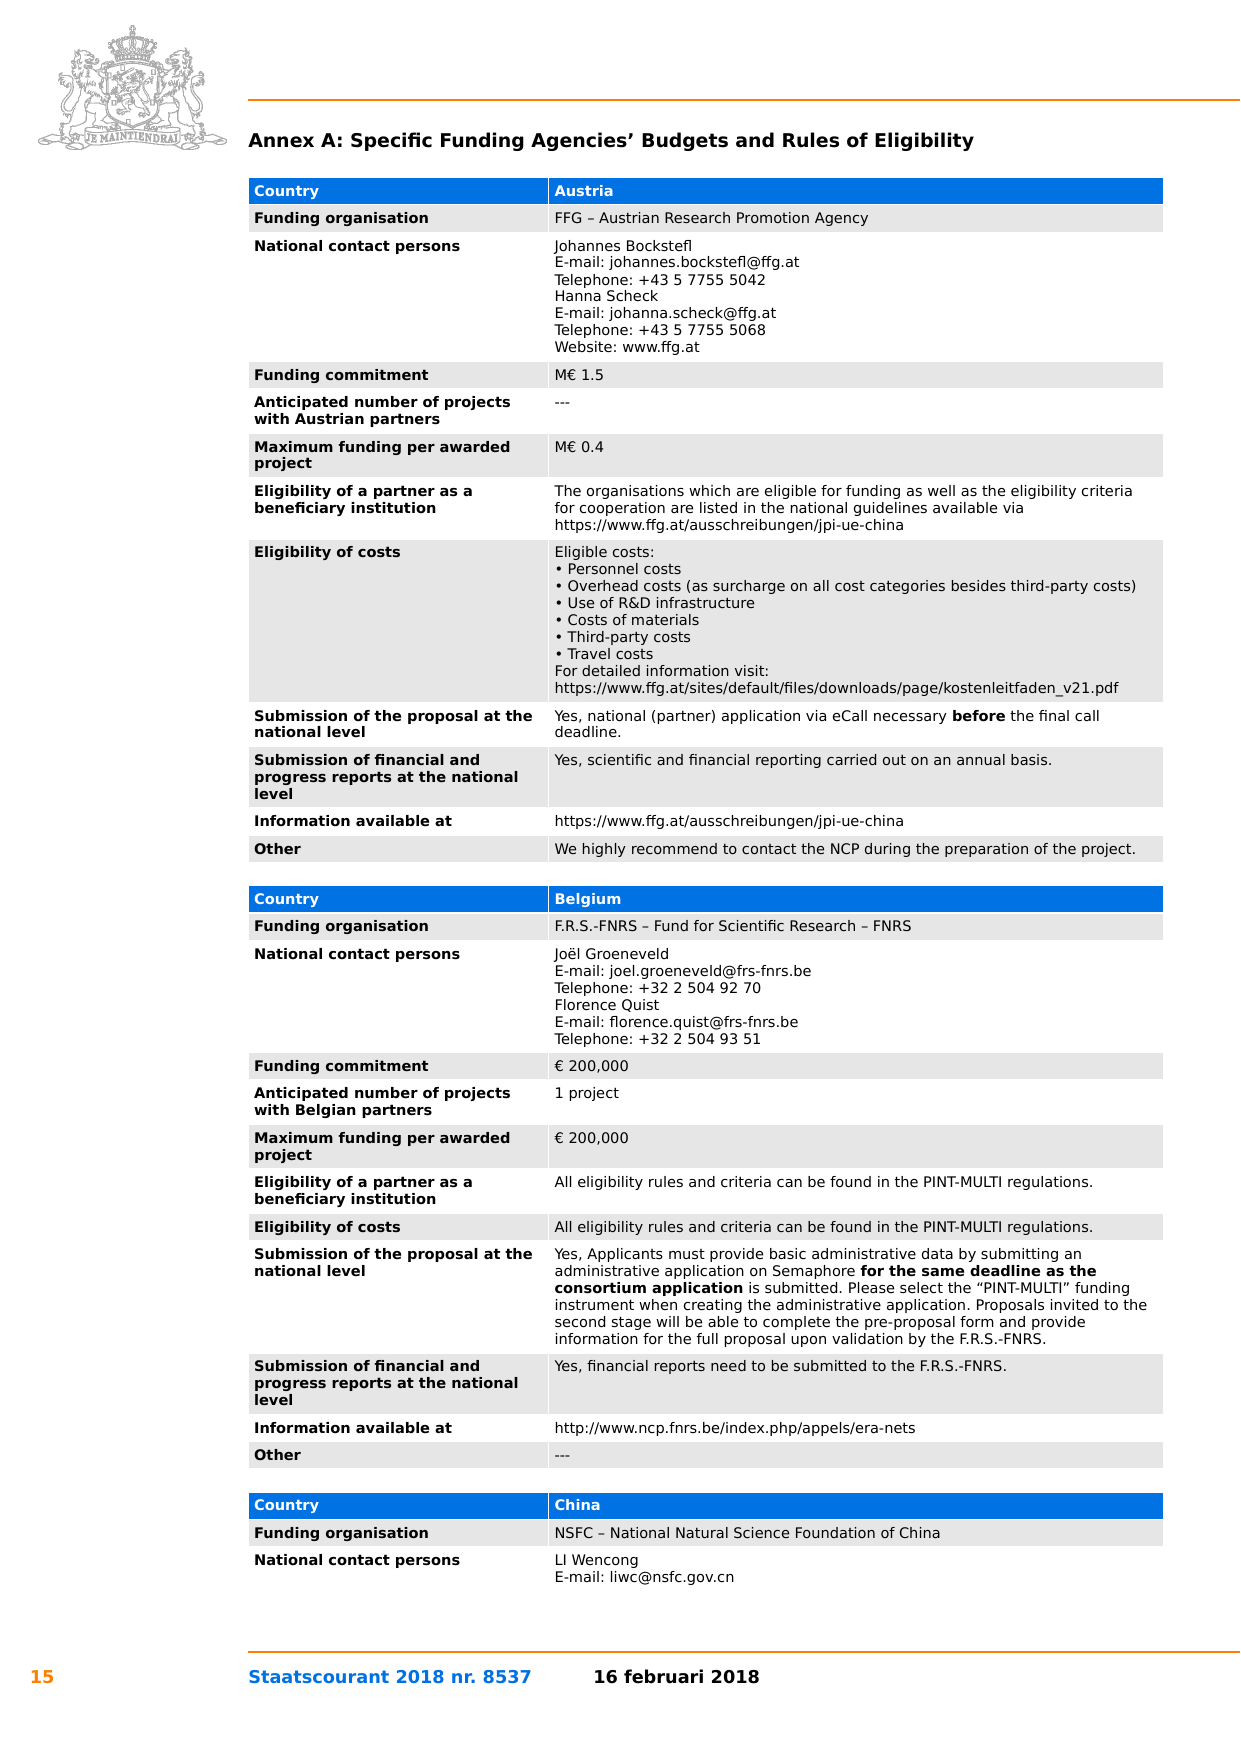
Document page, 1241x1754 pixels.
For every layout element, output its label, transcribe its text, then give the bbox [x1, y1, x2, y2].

table_header Country [249, 886, 548, 912]
table_cell Yes, Applicants must provide basic administrative data by submitting an administrative application on Semaphore for the same deadline as the consortium application is submitted. Please select the “PINT-MULTI” funding instrument when creating the administrative application. Proposals invited to the second stage will be able to complete the pre-proposal form and provide information for the full proposal upon validation by the F.R.S.-FNRS. [549, 1241, 1163, 1352]
table_cell Submission of financial and progress reports at the national level [249, 747, 548, 807]
table_cell National contact persons [249, 941, 548, 1052]
table_cell Eligibility of a partner as a beneficiary institution [249, 1169, 548, 1213]
table_cell LI Wencong E-mail: liwc@nsfc.gov.cn [549, 1547, 1163, 1591]
table_header China [549, 1493, 1163, 1519]
picture [38, 25, 227, 150]
table_cell Other [249, 836, 548, 862]
table_cell Funding organisation [249, 914, 548, 940]
table_cell Anticipated number of projects with Austrian partners [249, 389, 548, 433]
table_cell Maximum funding per awarded project [249, 1125, 548, 1168]
table_cell FFG – Austrian Research Promotion Agency [549, 205, 1163, 232]
table_cell Eligibility of costs [249, 1214, 548, 1240]
table_cell Anticipated number of projects with Belgian partners [249, 1081, 548, 1124]
table_cell Maximum funding per awarded project [249, 434, 548, 477]
table_cell Submission of the proposal at the national level [249, 703, 548, 746]
table_cell --- [549, 1442, 1163, 1468]
table_cell All eligibility rules and criteria can be found in the PINT-MULTI regulations. [549, 1214, 1163, 1240]
table_cell Eligible costs: • Personnel costs • Overhead costs (as surcharge on all cost categories besides third-party costs) • Use of R&D infrastructure • Costs of materials • Third-party costs • Travel costs For detailed information visit: https://www.ffg.at/sites/default/files/downloads/page/kostenleitfaden_v21.pdf [549, 540, 1163, 702]
table_cell M€ 0.4 [549, 434, 1163, 477]
table_header Country [249, 178, 548, 204]
table_cell € 200,000 [549, 1125, 1163, 1168]
table_cell Submission of financial and progress reports at the national level [249, 1354, 548, 1414]
table_cell Yes, financial reports need to be submitted to the F.R.S.-FNRS. [549, 1354, 1163, 1414]
table_cell Johannes Bockstefl E-mail: johannes.bockstefl@ffg.at Telephone: +43 5 7755 5042 Hanna Scheck E-mail: johanna.scheck@ffg.at Telephone: +43 5 7755 5068 Website: www.ffg.at [549, 233, 1163, 361]
table_cell Funding organisation [249, 205, 548, 232]
table_cell http://www.ncp.fnrs.be/index.php/appels/era-nets [549, 1415, 1163, 1441]
table_cell --- [549, 389, 1163, 433]
table_cell Yes, national (partner) application via eCall necessary before the final call deadline. [549, 703, 1163, 746]
table_cell Information available at [249, 1415, 548, 1441]
table_cell NSFC – National Natural Science Foundation of China [549, 1520, 1163, 1546]
table_cell M€ 1.5 [549, 362, 1163, 388]
table_cell Other [249, 1442, 548, 1468]
table_cell https://www.ffg.at/ausschreibungen/jpi-ue-china [549, 809, 1163, 835]
table_cell Joël Groeneveld E-mail: joel.groeneveld@frs-fnrs.be Telephone: +32 2 504 92 70 Florence Quist E-mail: florence.quist@frs-fnrs.be Telephone: +32 2 504 93 51 [549, 941, 1163, 1052]
table_cell Eligibility of costs [249, 540, 548, 702]
table_cell The organisations which are eligible for funding as well as the eligibility criteria for cooperation are listed in the national guidelines available via https://www.ffg.at/ausschreibungen/jpi-ue-china [549, 478, 1163, 538]
table_header Country [249, 1493, 548, 1519]
table_cell 1 project [549, 1081, 1163, 1124]
table_cell National contact persons [249, 233, 548, 361]
table_cell Information available at [249, 809, 548, 835]
table_cell Funding commitment [249, 362, 548, 388]
table_header Belgium [549, 886, 1163, 912]
table_cell Funding organisation [249, 1520, 548, 1546]
table_cell National contact persons [249, 1547, 548, 1591]
table_cell We highly recommend to contact the NCP during the preparation of the project. [549, 836, 1163, 862]
table_cell F.R.S.-FNRS – Fund for Scientific Research – FNRS [549, 914, 1163, 940]
table_cell All eligibility rules and criteria can be found in the PINT-MULTI regulations. [549, 1169, 1163, 1213]
table_cell Eligibility of a partner as a beneficiary institution [249, 478, 548, 538]
table_cell € 200,000 [549, 1053, 1163, 1079]
table_header Austria [549, 178, 1163, 204]
subtitle Annex A: Specific Funding Agencies’ Budgets and Rules of Eligibility [248, 130, 1163, 152]
table_cell Yes, scientific and financial reporting carried out on an annual basis. [549, 747, 1163, 807]
table_cell Submission of the proposal at the national level [249, 1241, 548, 1352]
table_cell Funding commitment [249, 1053, 548, 1079]
